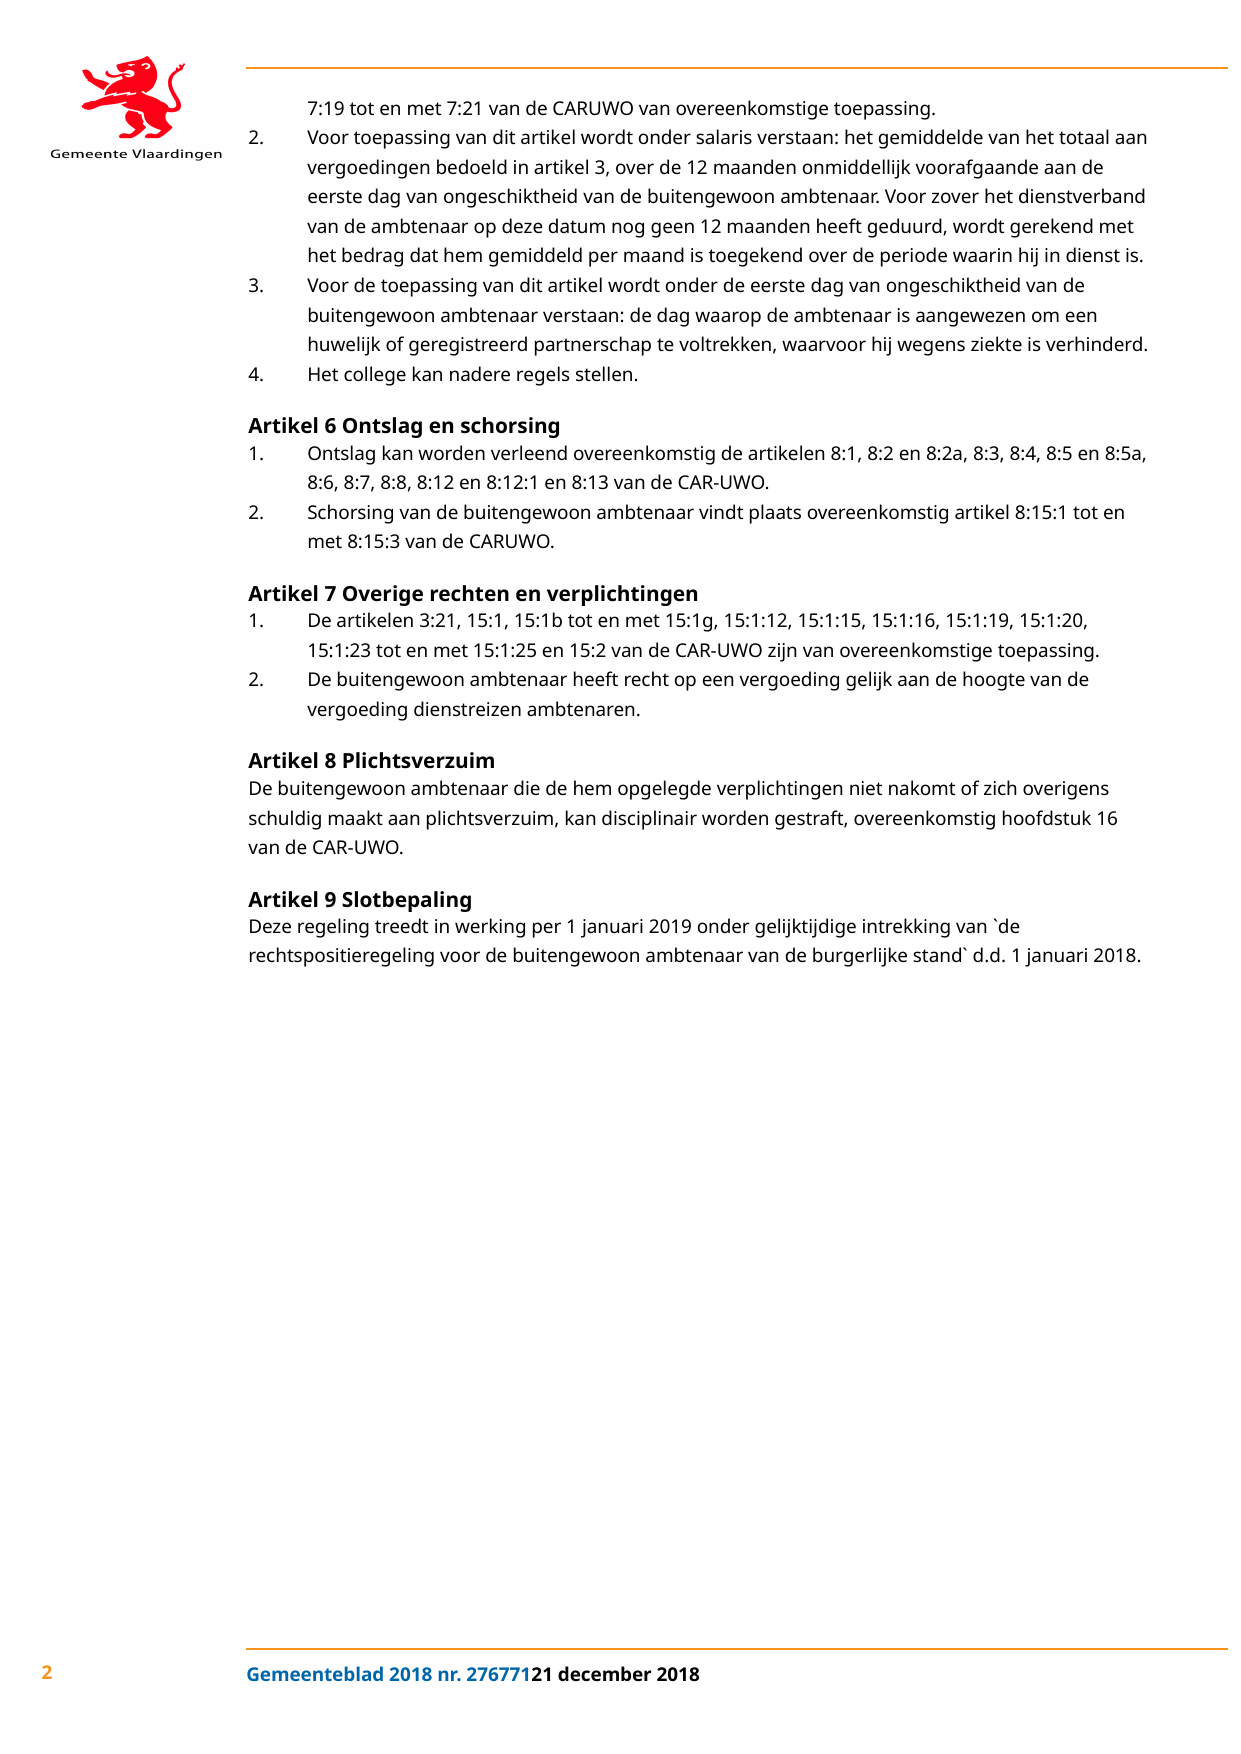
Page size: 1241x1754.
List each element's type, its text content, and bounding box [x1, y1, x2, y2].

text Artikel 6 Ontslag en schorsing [248, 411, 1152, 440]
text De buitengewoon ambtenaar die de hem opgelegde verplichtingen niet nakomt of zich overigens schuldig maakt aan plichtsverzuim, kan disciplinair worden gestraft, overeenkomstig hoofdstuk 16 van de CAR-UWO. [248, 775, 1152, 860]
list Voor toepassing van dit artikel wordt onder salaris verstaan: het gemiddelde van het totaal aan vergoedingen bedoeld in artikel 3, over de 12 maanden onmiddellijk voorafgaande aan de eerste dag van ongeschiktheid van de buitengewoon ambtenaar. Voor zover het dienstverband van de ambtenaar op deze datum nog geen 12 maanden heeft geduurd, wordt gerekend met het bedrag dat hem gemiddeld per maand is toegekend over de periode waarin hij in dienst is. [248, 124, 1152, 268]
list De buitengewoon ambtenaar heeft recht op een vergoeding gelijk aan de hoogte van de vergoeding dienstreizen ambtenaren. [248, 667, 1152, 722]
list De artikelen 3:21, 15:1, 15:1b tot en met 15:1g, 15:1:12, 15:1:15, 15:1:16, 15:1:19, 15:1:20, 15:1:23 tot en met 15:1:25 en 15:2 van de CAR-UWO zijn van overeenkomstige toepassing. [248, 607, 1152, 663]
list Ontslag kan worden verleend overeenkomstig de artikelen 8:1, 8:2 en 8:2a, 8:3, 8:4, 8:5 en 8:5a, 8:6, 8:7, 8:8, 8:12 en 8:12:1 en 8:13 van de CAR-UWO. [248, 440, 1152, 495]
list Schorsing van de buitengewoon ambtenaar vindt plaats overeenkomstig artikel 8:15:1 tot en met 8:15:3 van de CARUWO. [248, 499, 1152, 554]
list 7:19 tot en met 7:21 van de CARUWO van overeenkomstige toepassing. [248, 95, 1152, 121]
text Artikel 7 Overige rechten en verplichtingen [248, 579, 1152, 607]
list Voor de toepassing van dit artikel wordt onder de eerste dag van ongeschiktheid van de buitengewoon ambtenaar verstaan: de dag waarop de ambtenaar is aangewezen om een huwelijk of geregistreerd partnerschap te voltrekken, waarvoor hij wegens ziekte is verhinderd. [248, 272, 1152, 357]
text Deze regeling treedt in werking per 1 januari 2019 onder gelijktijdige intrekking van `de rechtspositieregeling voor de buitengewoon ambtenaar van de burgerlijke stand` d.d. 1 januari 2018. [248, 913, 1152, 968]
text Artikel 9 Slotbepaling [248, 885, 1152, 913]
list Het college kan nadere regels stellen. [248, 361, 1152, 387]
picture [41, 47, 231, 172]
text Artikel 8 Plichtsverzuim [248, 747, 1152, 775]
